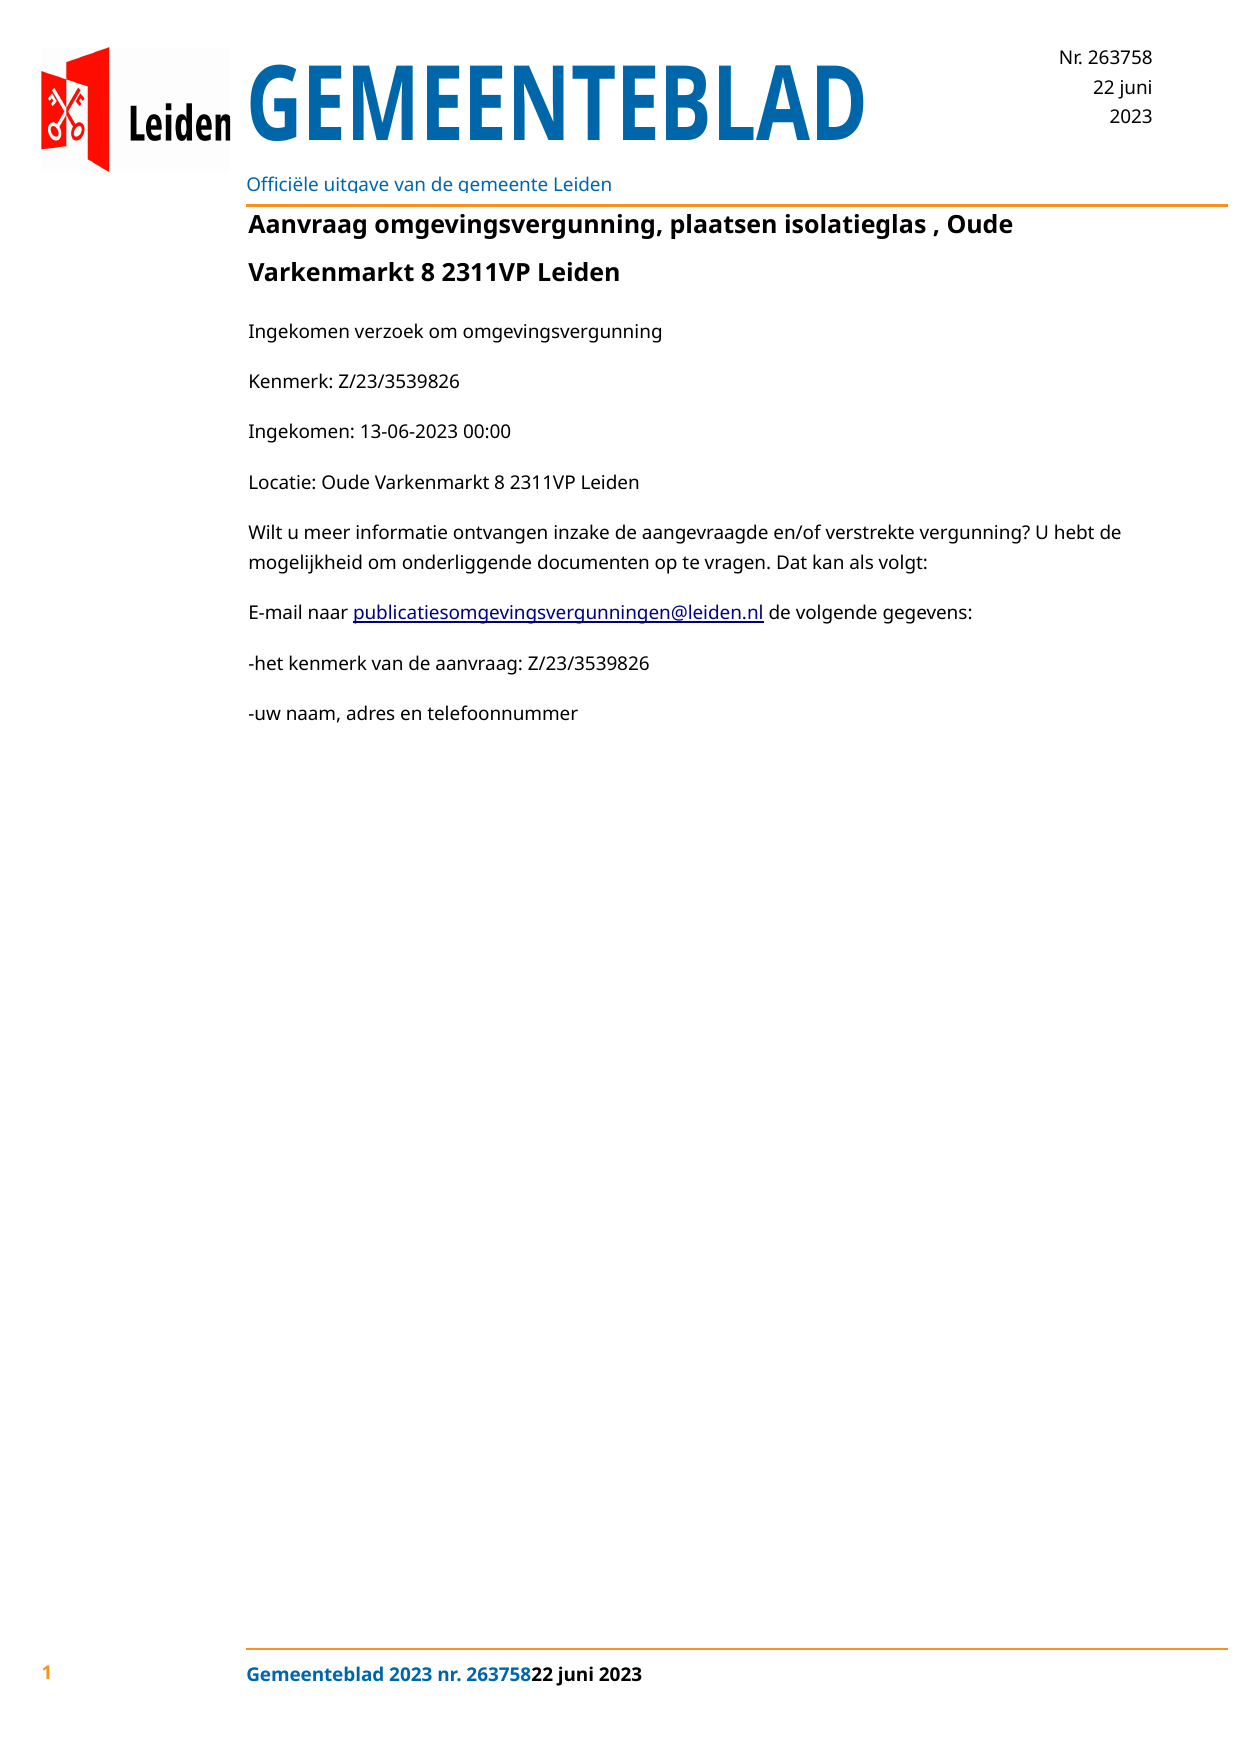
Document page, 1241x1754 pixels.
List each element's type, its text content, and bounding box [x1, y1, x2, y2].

text Ingekomen verzoek om omgevingsvergunning [248, 318, 1152, 344]
text -het kenmerk van de aanvraag: Z/23/3539826 [248, 650, 1152, 676]
text Aanvraag omgevingsvergunning, plaatsen isolatieglas , Oude Varkenmarkt 8 2311VP Leiden [248, 207, 1152, 288]
text Ingekomen: 13-06-2023 00:00 [248, 419, 1152, 444]
text Locatie: Oude Varkenmarkt 8 2311VP Leiden [248, 469, 1152, 495]
picture [41, 47, 231, 172]
text -uw naam, adres en telefoonnummer [248, 700, 1152, 726]
text E-mail naar publicatiesomgevingsvergunningen@leiden.nl de volgende gegevens: [248, 599, 1152, 625]
text Wilt u meer informatie ontvangen inzake de aangevraagde en/of verstrekte vergunning? U hebt de mogelijkheid om onderliggende documenten op te vragen. Dat kan als volgt: [248, 519, 1152, 575]
text Kenmerk: Z/23/3539826 [248, 368, 1152, 394]
